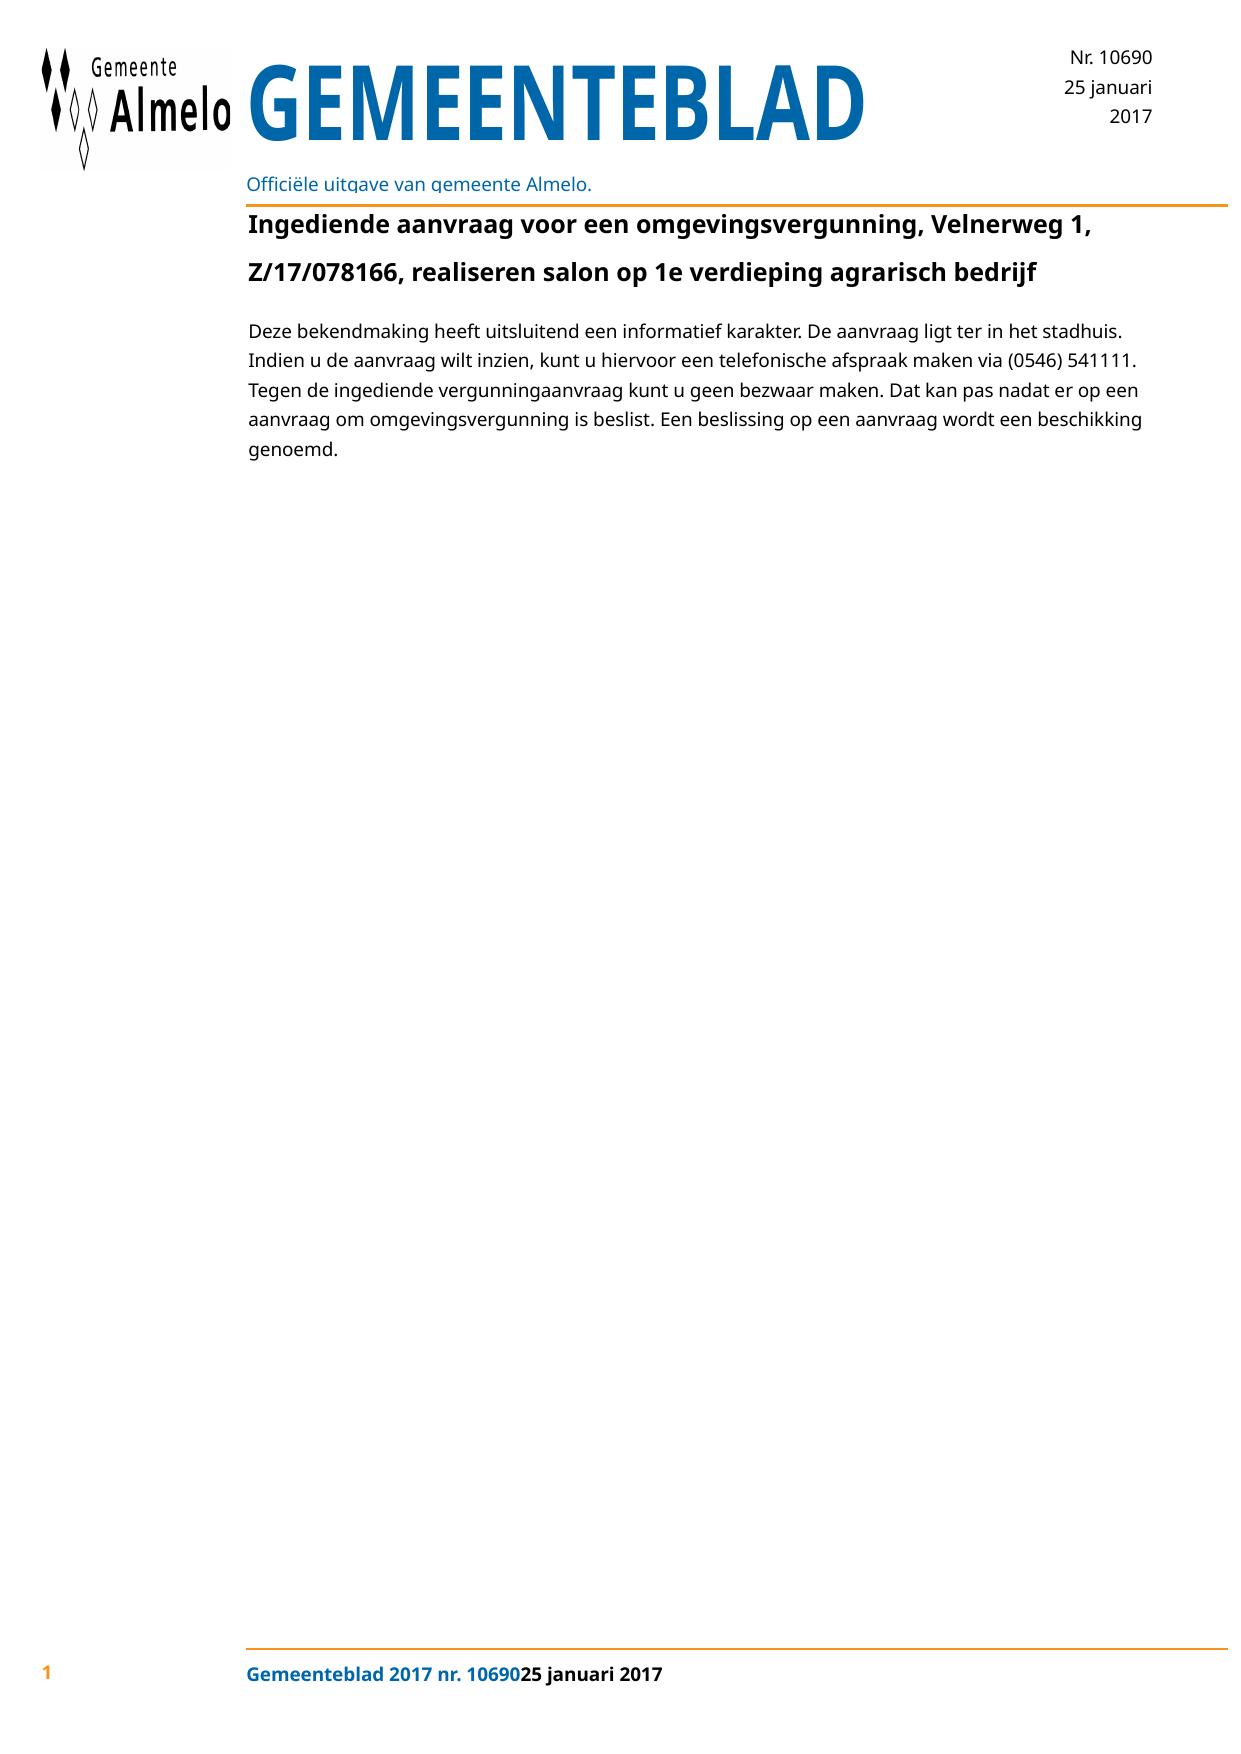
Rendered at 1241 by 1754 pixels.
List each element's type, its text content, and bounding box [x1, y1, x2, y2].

text Deze bekendmaking heeft uitsluitend een informatief karakter. De aanvraag ligt ter in het stadhuis. Indien u de aanvraag wilt inzien, kunt u hiervoor een telefonische afspraak maken via (0546) 541111. Tegen de ingediende vergunningaanvraag kunt u geen bezwaar maken. Dat kan pas nadat er op een aanvraag om omgevingsvergunning is beslist. Een beslissing op een aanvraag wordt een beschikking genoemd. [248, 318, 1152, 462]
text Ingediende aanvraag voor een omgevingsvergunning, Velnerweg 1, Z/17/078166, realiseren salon op 1e verdieping agrarisch bedrijf [248, 207, 1152, 288]
picture [41, 47, 231, 172]
